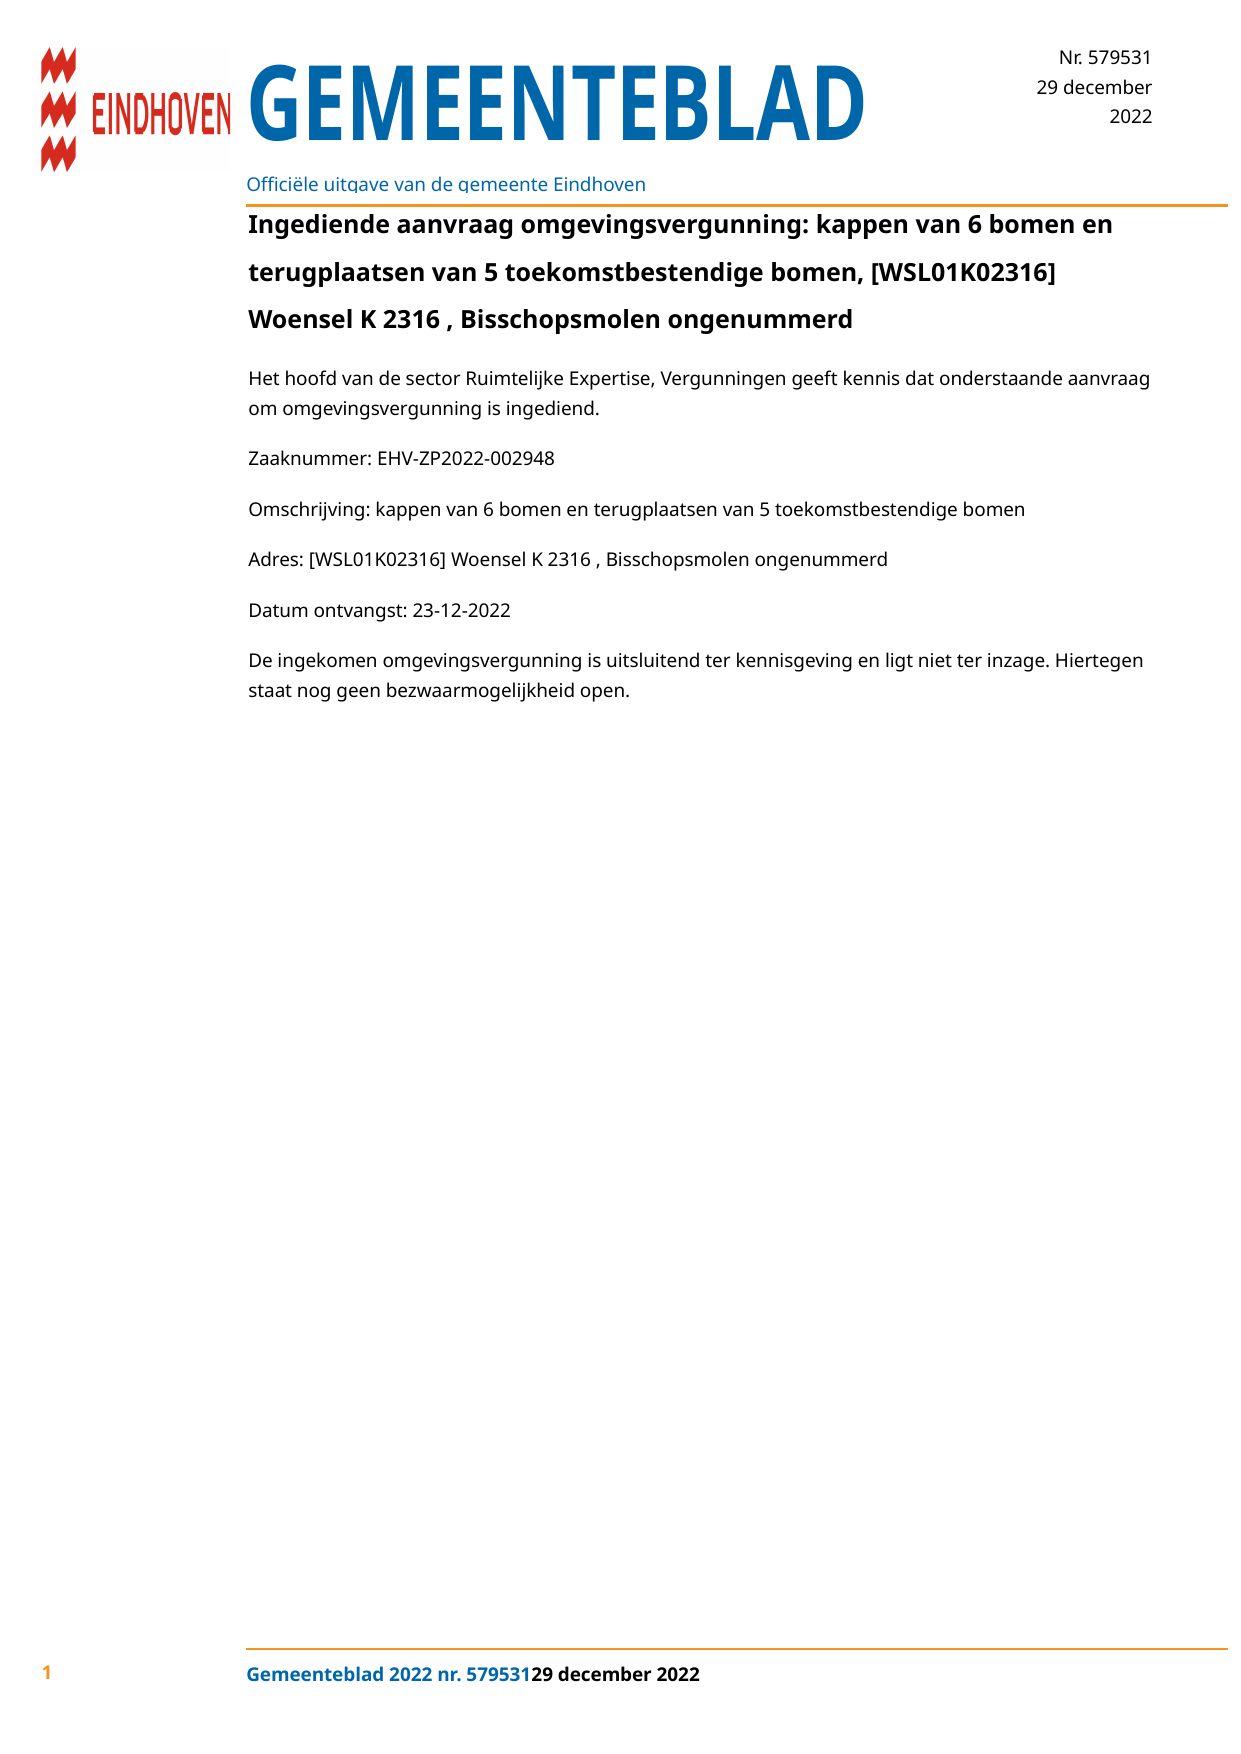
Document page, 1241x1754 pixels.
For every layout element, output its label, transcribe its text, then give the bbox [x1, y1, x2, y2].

text Datum ontvangst: 23-12-2022 [248, 597, 1152, 622]
text Omschrijving: kappen van 6 bomen en terugplaatsen van 5 toekomstbestendige bomen [248, 496, 1152, 522]
text Ingediende aanvraag omgevingsvergunning: kappen van 6 bomen en terugplaatsen van 5 toekomstbestendige bomen, [WSL01K02316] Woensel K 2316 , Bisschopsmolen ongenummerd [248, 207, 1152, 336]
text Zaaknummer: EHV-ZP2022-002948 [248, 446, 1152, 471]
text Het hoofd van de sector Ruimtelijke Expertise, Vergunningen geeft kennis dat onderstaande aanvraag om omgevingsvergunning is ingediend. [248, 366, 1152, 421]
text De ingekomen omgevingsvergunning is uitsluitend ter kennisgeving en ligt niet ter inzage. Hiertegen staat nog geen bezwaarmogelijkheid open. [248, 647, 1152, 702]
text Adres: [WSL01K02316] Woensel K 2316 , Bisschopsmolen ongenummerd [248, 546, 1152, 572]
picture [41, 47, 231, 172]
